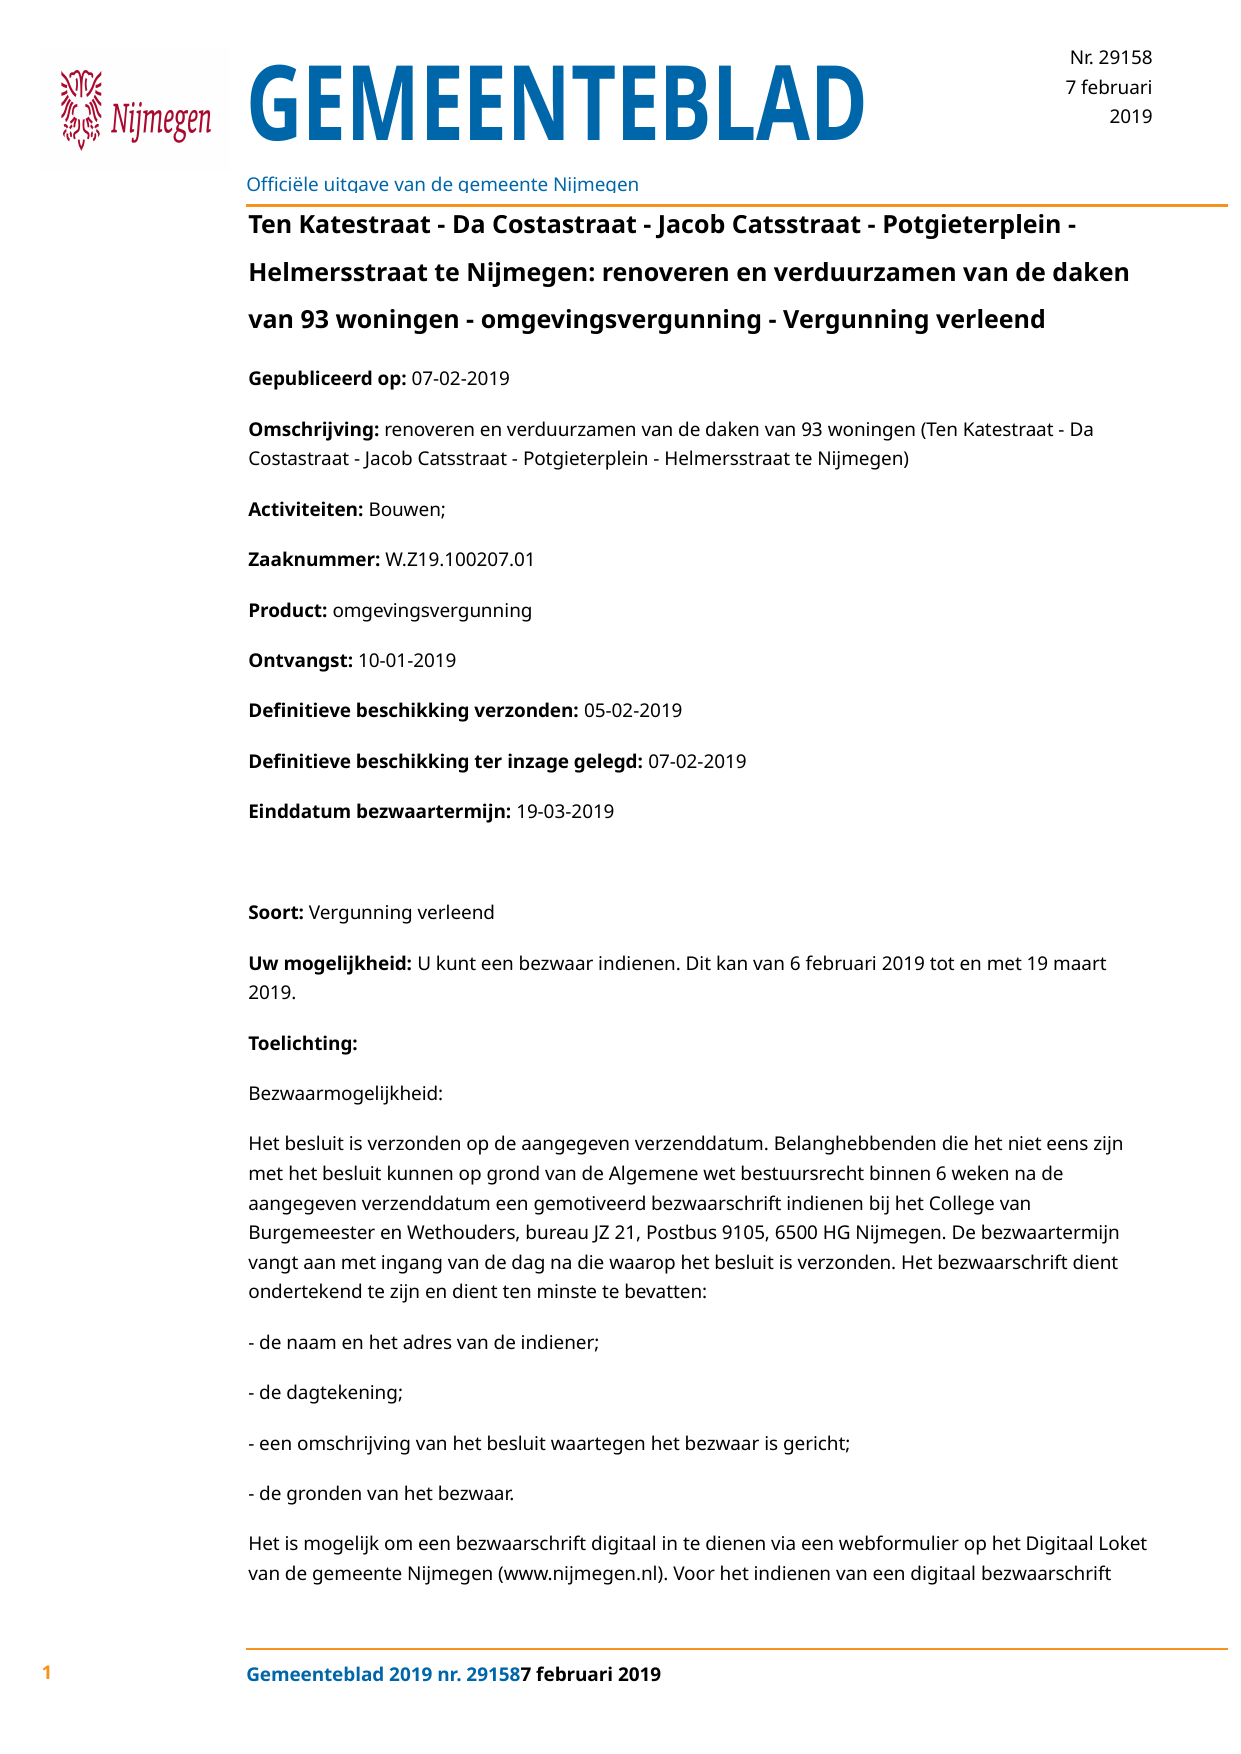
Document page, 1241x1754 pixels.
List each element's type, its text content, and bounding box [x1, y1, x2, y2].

text Definitieve beschikking verzonden: 05-02-2019 [248, 698, 1152, 723]
text Uw mogelijkheid: U kunt een bezwaar indienen. Dit kan van 6 februari 2019 tot en met 19 maart 2019. [248, 950, 1152, 1005]
text Het is mogelijk om een bezwaarschrift digitaal in te dienen via een webformulier op het Digitaal Loket van de gemeente Nijmegen (www.nijmegen.nl). Voor het indienen van een digitaal bezwaarschrift [248, 1531, 1152, 1586]
text Toelichting: [248, 1030, 1152, 1055]
text - een omschrijving van het besluit waartegen het bezwaar is gericht; [248, 1430, 1152, 1455]
text Ontvangst: 10-01-2019 [248, 647, 1152, 673]
text Ten Katestraat - Da Costastraat - Jacob Catsstraat - Potgieterplein - Helmersstraat te Nijmegen: renoveren en verduurzamen van de daken van 93 woningen - omgevingsvergunning - Vergunning verleend [248, 207, 1152, 336]
text Omschrijving: renoveren en verduurzamen van de daken van 93 woningen (Ten Katestraat - Da Costastraat - Jacob Catsstraat - Potgieterplein - Helmersstraat te Nijmegen) [248, 416, 1152, 471]
text Bezwaarmogelijkheid: [248, 1080, 1152, 1106]
text - de dagtekening; [248, 1379, 1152, 1405]
picture [41, 47, 231, 172]
text Gepubliceerd op: 07-02-2019 [248, 366, 1152, 391]
text - de naam en het adres van de indiener; [248, 1329, 1152, 1354]
text Activiteiten: Bouwen; [248, 496, 1152, 522]
text - de gronden van het bezwaar. [248, 1480, 1152, 1506]
text Zaaknummer: W.Z19.100207.01 [248, 546, 1152, 572]
text Het besluit is verzonden op de aangegeven verzenddatum. Belanghebbenden die het niet eens zijn met het besluit kunnen op grond van de Algemene wet bestuursrecht binnen 6 weken na de aangegeven verzenddatum een gemotiveerd bezwaarschrift indienen bij het College van Burgemeester en Wethouders, bureau JZ 21, Postbus 9105, 6500 HG Nijmegen. De bezwaartermijn vangt aan met ingang van de dag na die waarop het besluit is verzonden. Het bezwaarschrift dient ondertekend te zijn en dient ten minste te bevatten: [248, 1131, 1152, 1304]
text Einddatum bezwaartermijn: 19-03-2019 [248, 798, 1152, 824]
text Soort: Vergunning verleend [248, 899, 1152, 925]
text Definitieve beschikking ter inzage gelegd: 07-02-2019 [248, 748, 1152, 774]
text Product: omgevingsvergunning [248, 597, 1152, 622]
